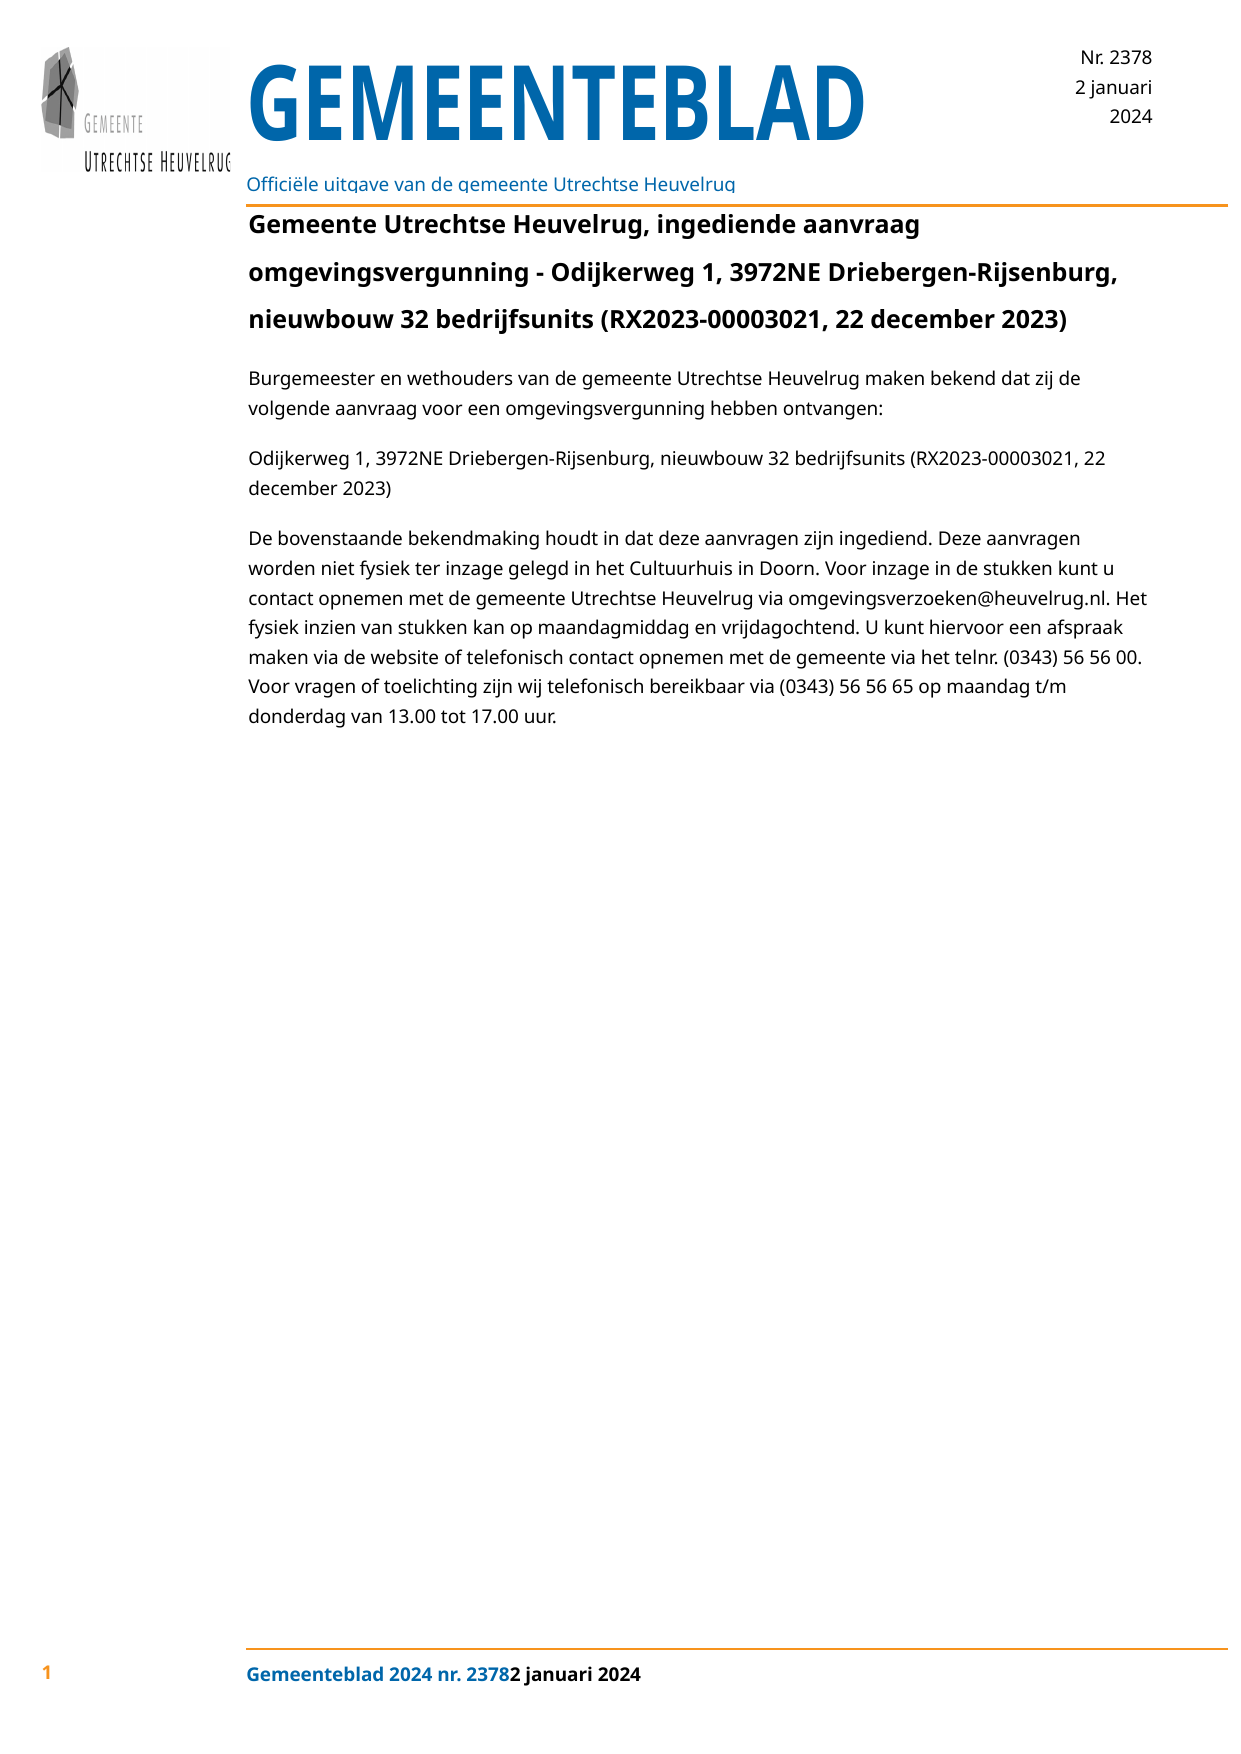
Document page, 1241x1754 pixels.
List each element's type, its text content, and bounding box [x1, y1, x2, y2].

text Odijkerweg 1, 3972NE Driebergen-Rijsenburg, nieuwbouw 32 bedrijfsunits (RX2023-00003021, 22 december 2023) [248, 446, 1152, 501]
picture [41, 47, 231, 172]
text Burgemeester en wethouders van de gemeente Utrechtse Heuvelrug maken bekend dat zij de volgende aanvraag voor een omgevingsvergunning hebben ontvangen: [248, 366, 1152, 421]
text De bovenstaande bekendmaking houdt in dat deze aanvragen zijn ingediend. Deze aanvragen worden niet fysiek ter inzage gelegd in het Cultuurhuis in Doorn. Voor inzage in de stukken kunt u contact opnemen met de gemeente Utrechtse Heuvelrug via omgevingsverzoeken@heuvelrug.nl. Het fysiek inzien van stukken kan op maandagmiddag en vrijdagochtend. U kunt hiervoor een afspraak maken via de website of telefonisch contact opnemen met de gemeente via het telnr. (0343) 56 56 00. Voor vragen of toelichting zijn wij telefonisch bereikbaar via (0343) 56 56 65 op maandag t/m donderdag van 13.00 tot 17.00 uur. [248, 526, 1152, 729]
text Gemeente Utrechtse Heuvelrug, ingediende aanvraag omgevingsvergunning - Odijkerweg 1, 3972NE Driebergen-Rijsenburg, nieuwbouw 32 bedrijfsunits (RX2023-00003021, 22 december 2023) [248, 207, 1152, 336]
